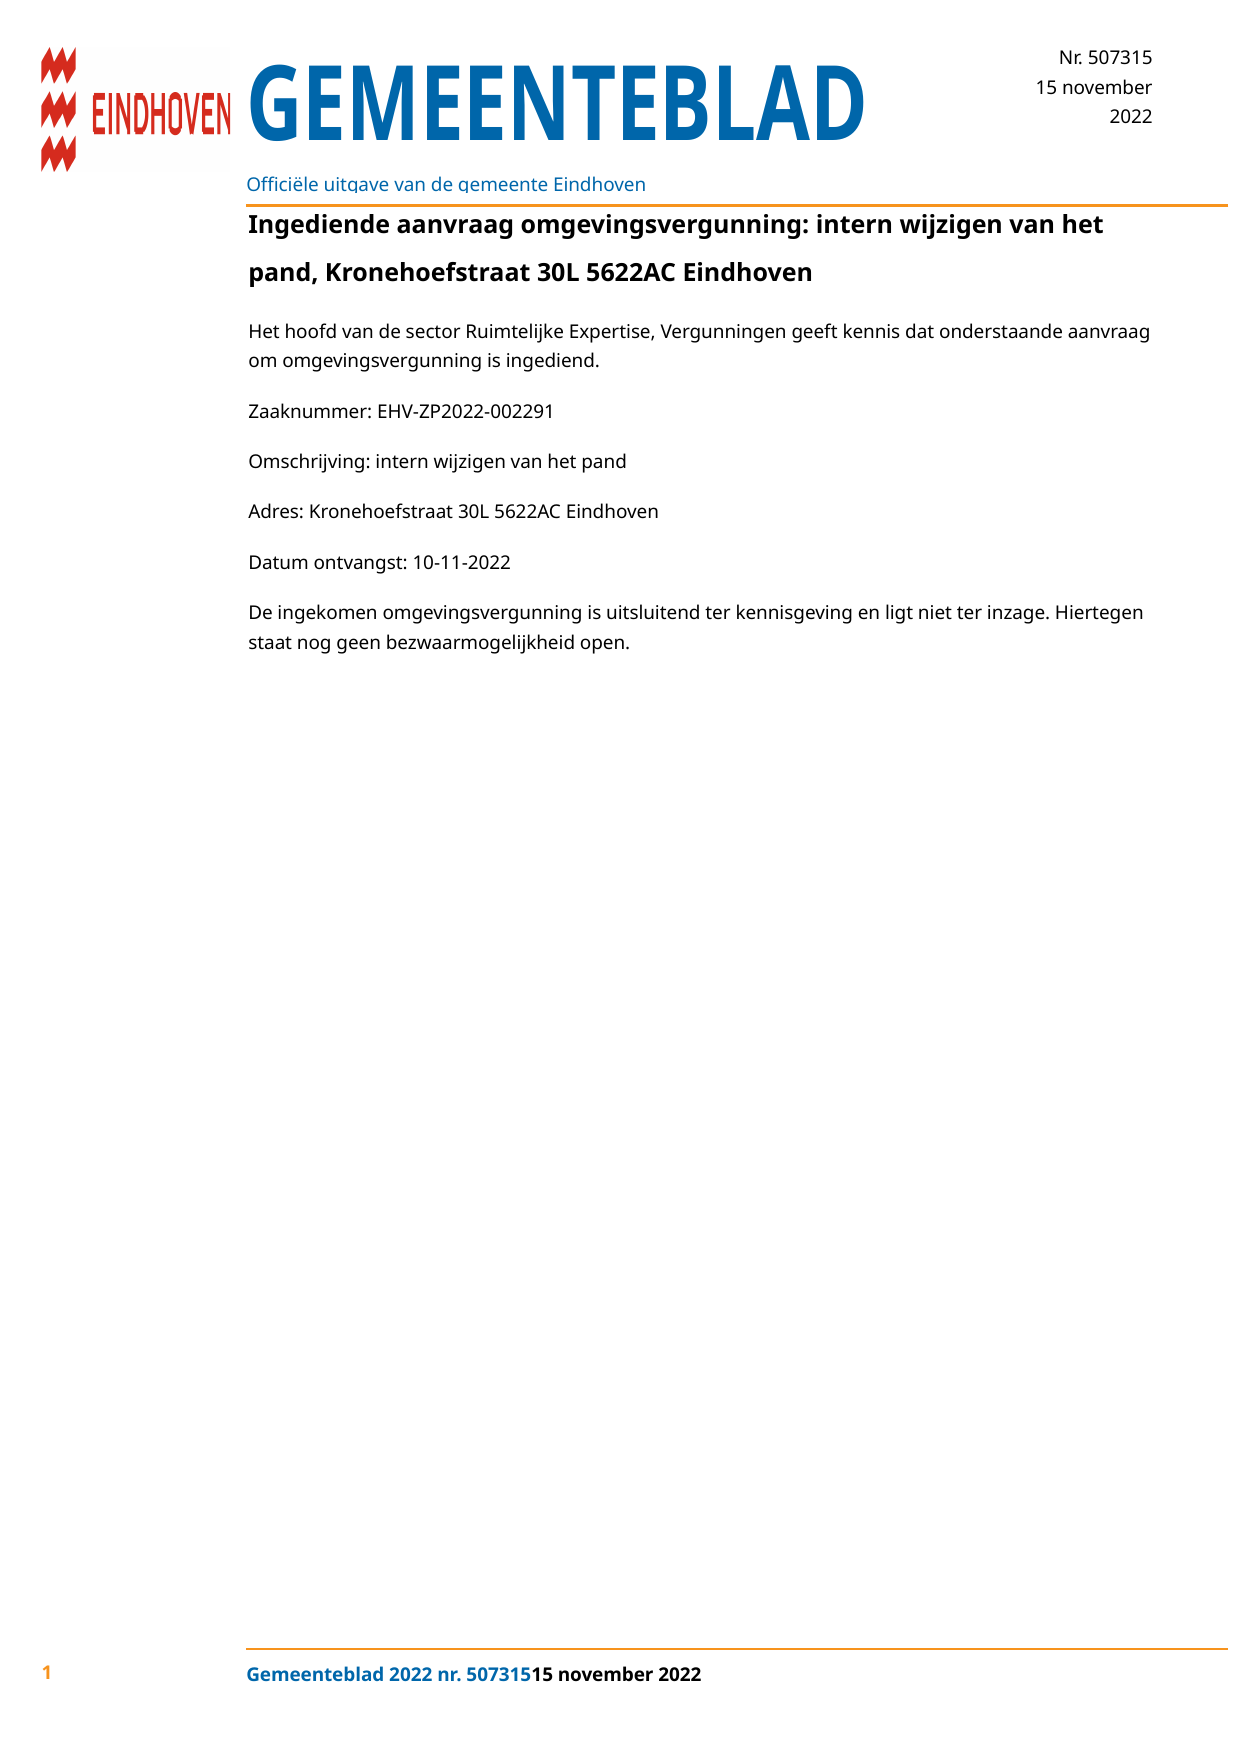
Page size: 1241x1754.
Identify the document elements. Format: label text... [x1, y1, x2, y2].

picture [41, 47, 231, 172]
text Het hoofd van de sector Ruimtelijke Expertise, Vergunningen geeft kennis dat onderstaande aanvraag om omgevingsvergunning is ingediend. [248, 318, 1152, 373]
text Datum ontvangst: 10-11-2022 [248, 549, 1152, 575]
text Adres: Kronehoefstraat 30L 5622AC Eindhoven [248, 499, 1152, 524]
text Zaaknummer: EHV-ZP2022-002291 [248, 398, 1152, 424]
text Omschrijving: intern wijzigen van het pand [248, 448, 1152, 474]
text Ingediende aanvraag omgevingsvergunning: intern wijzigen van het pand, Kronehoefstraat 30L 5622AC Eindhoven [248, 207, 1152, 288]
text De ingekomen omgevingsvergunning is uitsluitend ter kennisgeving en ligt niet ter inzage. Hiertegen staat nog geen bezwaarmogelijkheid open. [248, 599, 1152, 655]
